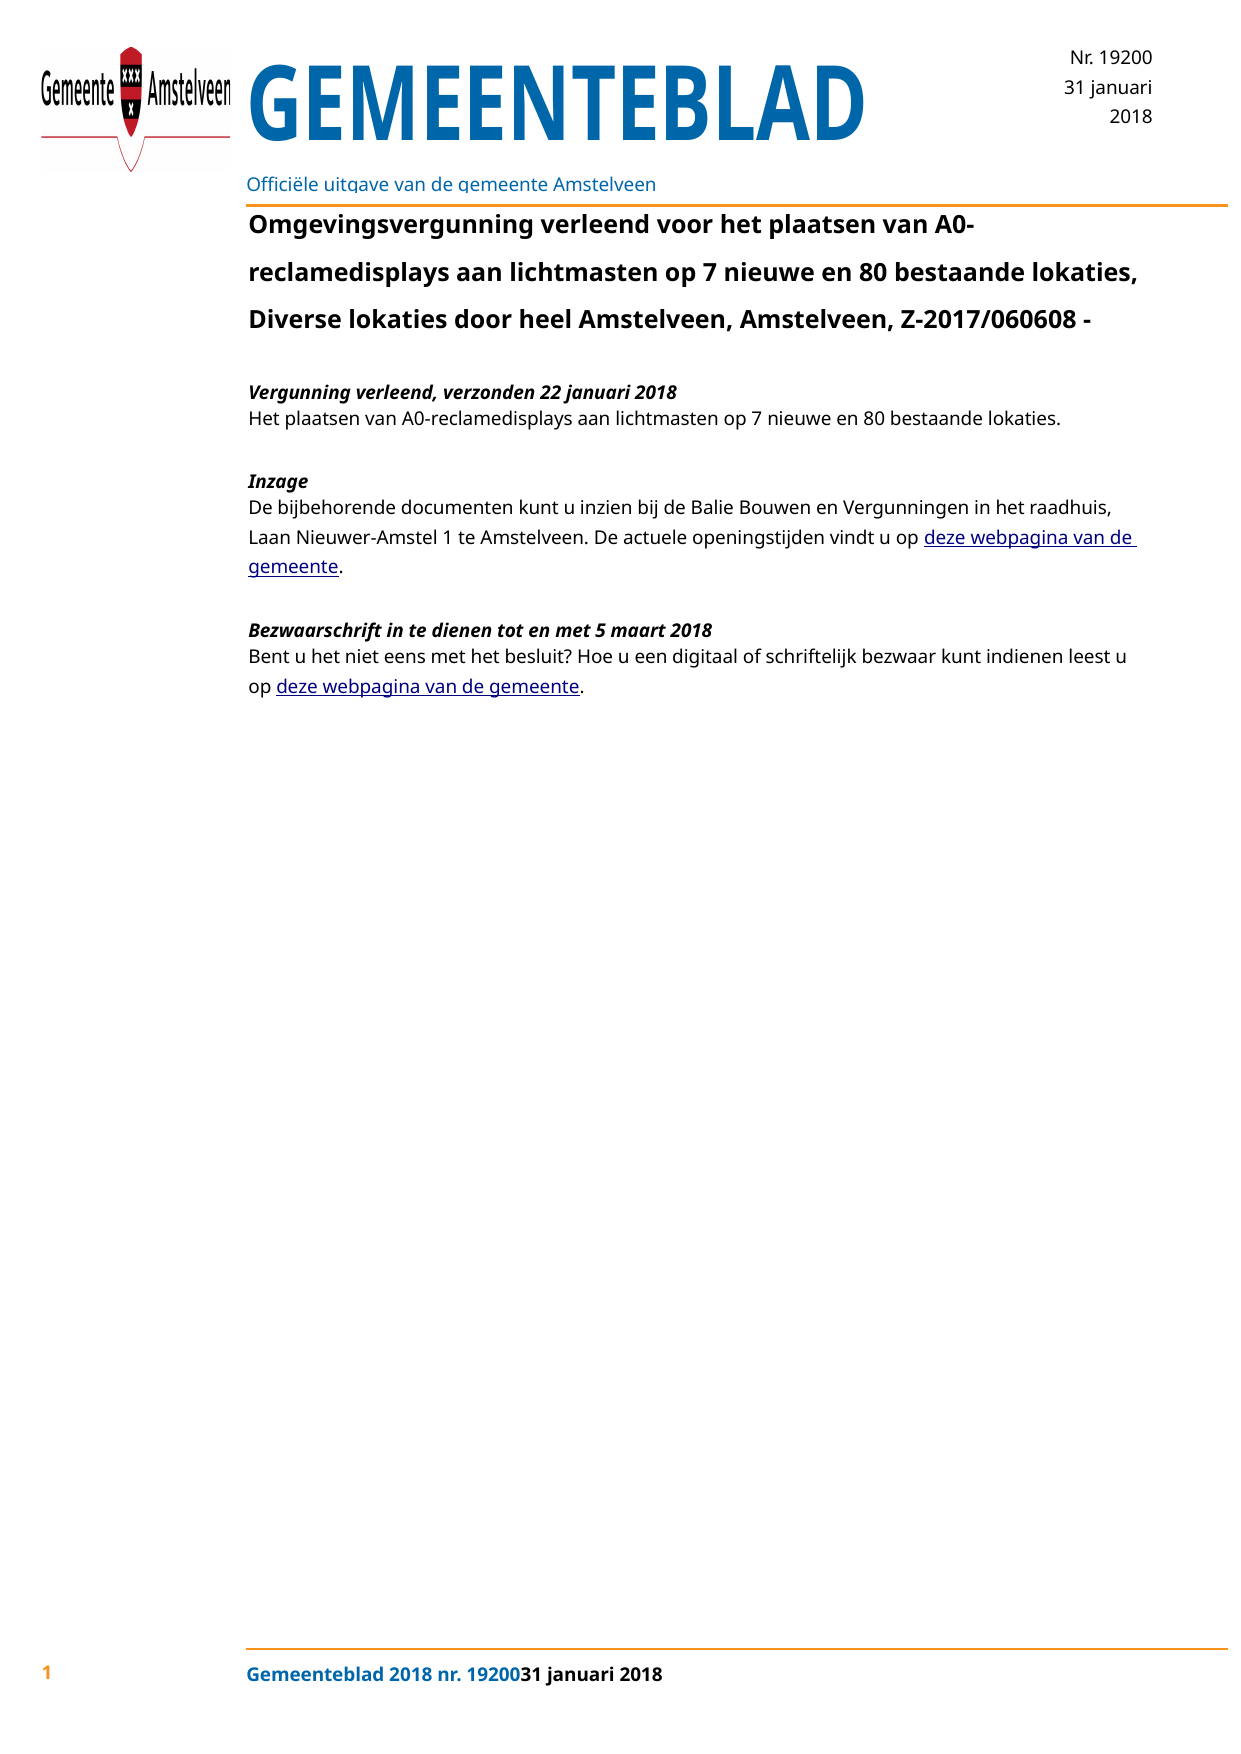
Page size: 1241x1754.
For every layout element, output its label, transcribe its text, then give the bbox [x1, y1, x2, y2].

text Vergunning verleend, verzonden 22 januari 2018 [248, 379, 1152, 405]
text Omgevingsvergunning verleend voor het plaatsen van A0-reclamedisplays aan lichtmasten op 7 nieuwe en 80 bestaande lokaties, Diverse lokaties door heel Amstelveen, Amstelveen, Z-2017/060608 - [248, 207, 1152, 336]
text Het plaatsen van A0-reclamedisplays aan lichtmasten op 7 nieuwe en 80 bestaande lokaties. [248, 405, 1152, 431]
text Bent u het niet eens met het besluit? Hoe u een digitaal of schriftelijk bezwaar kunt indienen leest u op deze webpagina van de gemeente. [248, 643, 1152, 699]
text De bijbehorende documenten kunt u inzien bij de Balie Bouwen en Vergunningen in het raadhuis, Laan Nieuwer-Amstel 1 te Amstelveen. De actuele openingstijden vindt u op deze webpagina van de gemeente. [248, 494, 1152, 579]
text Inzage [248, 469, 1152, 494]
picture [41, 47, 231, 172]
text Bezwaarschrift in te dienen tot en met 5 maart 2018 [248, 618, 1152, 643]
